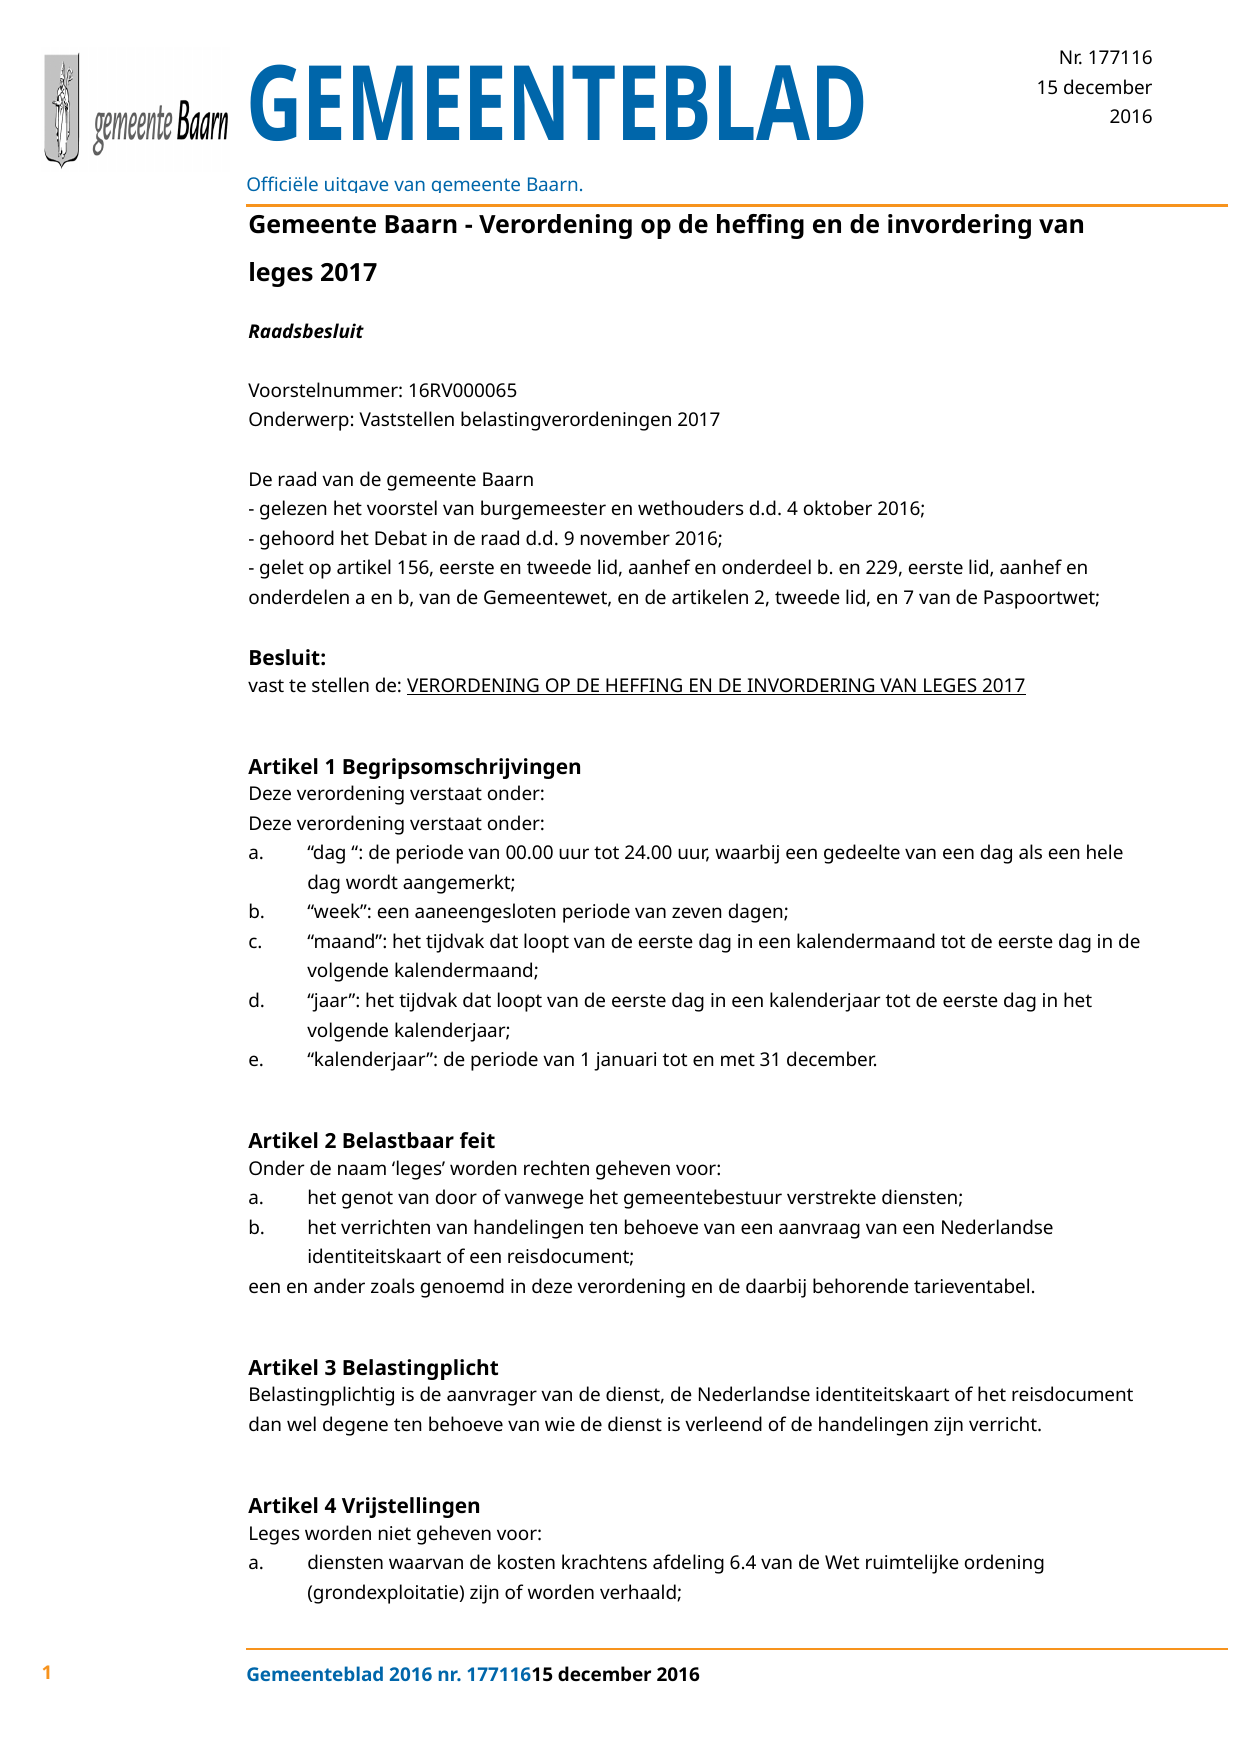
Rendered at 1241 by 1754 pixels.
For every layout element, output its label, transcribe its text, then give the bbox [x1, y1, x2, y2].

text Deze verordening verstaat onder: [248, 810, 1152, 836]
text een en ander zoals genoemd in deze verordening en de daarbij behorende tarieventabel. [248, 1273, 1152, 1299]
text Artikel 2 Belastbaar feit [248, 1126, 1152, 1155]
text Belastingplichtig is de aanvrager van de dienst, de Nederlandse identiteitskaart of het reisdocument dan wel degene ten behoeve van wie de dienst is verleend of de handelingen zijn verricht. [248, 1382, 1152, 1437]
text Deze verordening verstaat onder: [248, 780, 1152, 806]
list “maand”: het tijdvak dat loopt van de eerste dag in een kalendermaand tot de eerste dag in de volgende kalendermaand; [248, 928, 1152, 983]
text Onder de naam ‘leges’ worden rechten geheven voor: [248, 1155, 1152, 1181]
list “kalenderjaar”: de periode van 1 januari tot en met 31 december. [248, 1046, 1152, 1072]
text Gemeente Baarn - Verordening op de heffing en de invordering van leges 2017 [248, 207, 1152, 288]
text De raad van de gemeente Baarn [248, 466, 1152, 492]
text - gelezen het voorstel van burgemeester en wethouders d.d. 4 oktober 2016; [248, 495, 1152, 521]
text - gelet op artikel 156, eerste en tweede lid, aanhef en onderdeel b. en 229, eerste lid, aanhef en onderdelen a en b, van de Gemeentewet, en de artikelen 2, tweede lid, en 7 van de Paspoortwet; [248, 554, 1152, 610]
text Leges worden niet geheven voor: [248, 1520, 1152, 1545]
list het genot van door of vanwege het gemeentebestuur verstrekte diensten; [248, 1184, 1152, 1210]
list “week”: een aaneengesloten periode van zeven dagen; [248, 898, 1152, 924]
text Voorstelnummer: 16RV000065 [248, 377, 1152, 403]
list “jaar”: het tijdvak dat loopt van de eerste dag in een kalenderjaar tot de eerste dag in het volgende kalenderjaar; [248, 987, 1152, 1043]
list het verrichten van handelingen ten behoeve van een aanvraag van een Nederlandse identiteitskaart of een reisdocument; [248, 1214, 1152, 1269]
text Artikel 1 Begripsomschrijvingen [248, 752, 1152, 780]
picture [41, 47, 231, 172]
text Artikel 3 Belastingplicht [248, 1353, 1152, 1382]
list “dag “: de periode van 00.00 uur tot 24.00 uur, waarbij een gedeelte van een dag als een hele dag wordt aangemerkt; [248, 839, 1152, 895]
text vast te stellen de: VERORDENING OP DE HEFFING EN DE INVORDERING VAN LEGES 2017 [248, 672, 1152, 697]
text - gehoord het Debat in de raad d.d. 9 november 2016; [248, 525, 1152, 551]
text Artikel 4 Vrijstellingen [248, 1491, 1152, 1520]
text Raadsbesluit [248, 318, 1152, 344]
text Onderwerp: Vaststellen belastingverordeningen 2017 [248, 407, 1152, 432]
list diensten waarvan de kosten krachtens afdeling 6.4 van de Wet ruimtelijke ordening (grondexploitatie) zijn of worden verhaald; [248, 1549, 1152, 1604]
text Besluit: [248, 643, 1152, 672]
